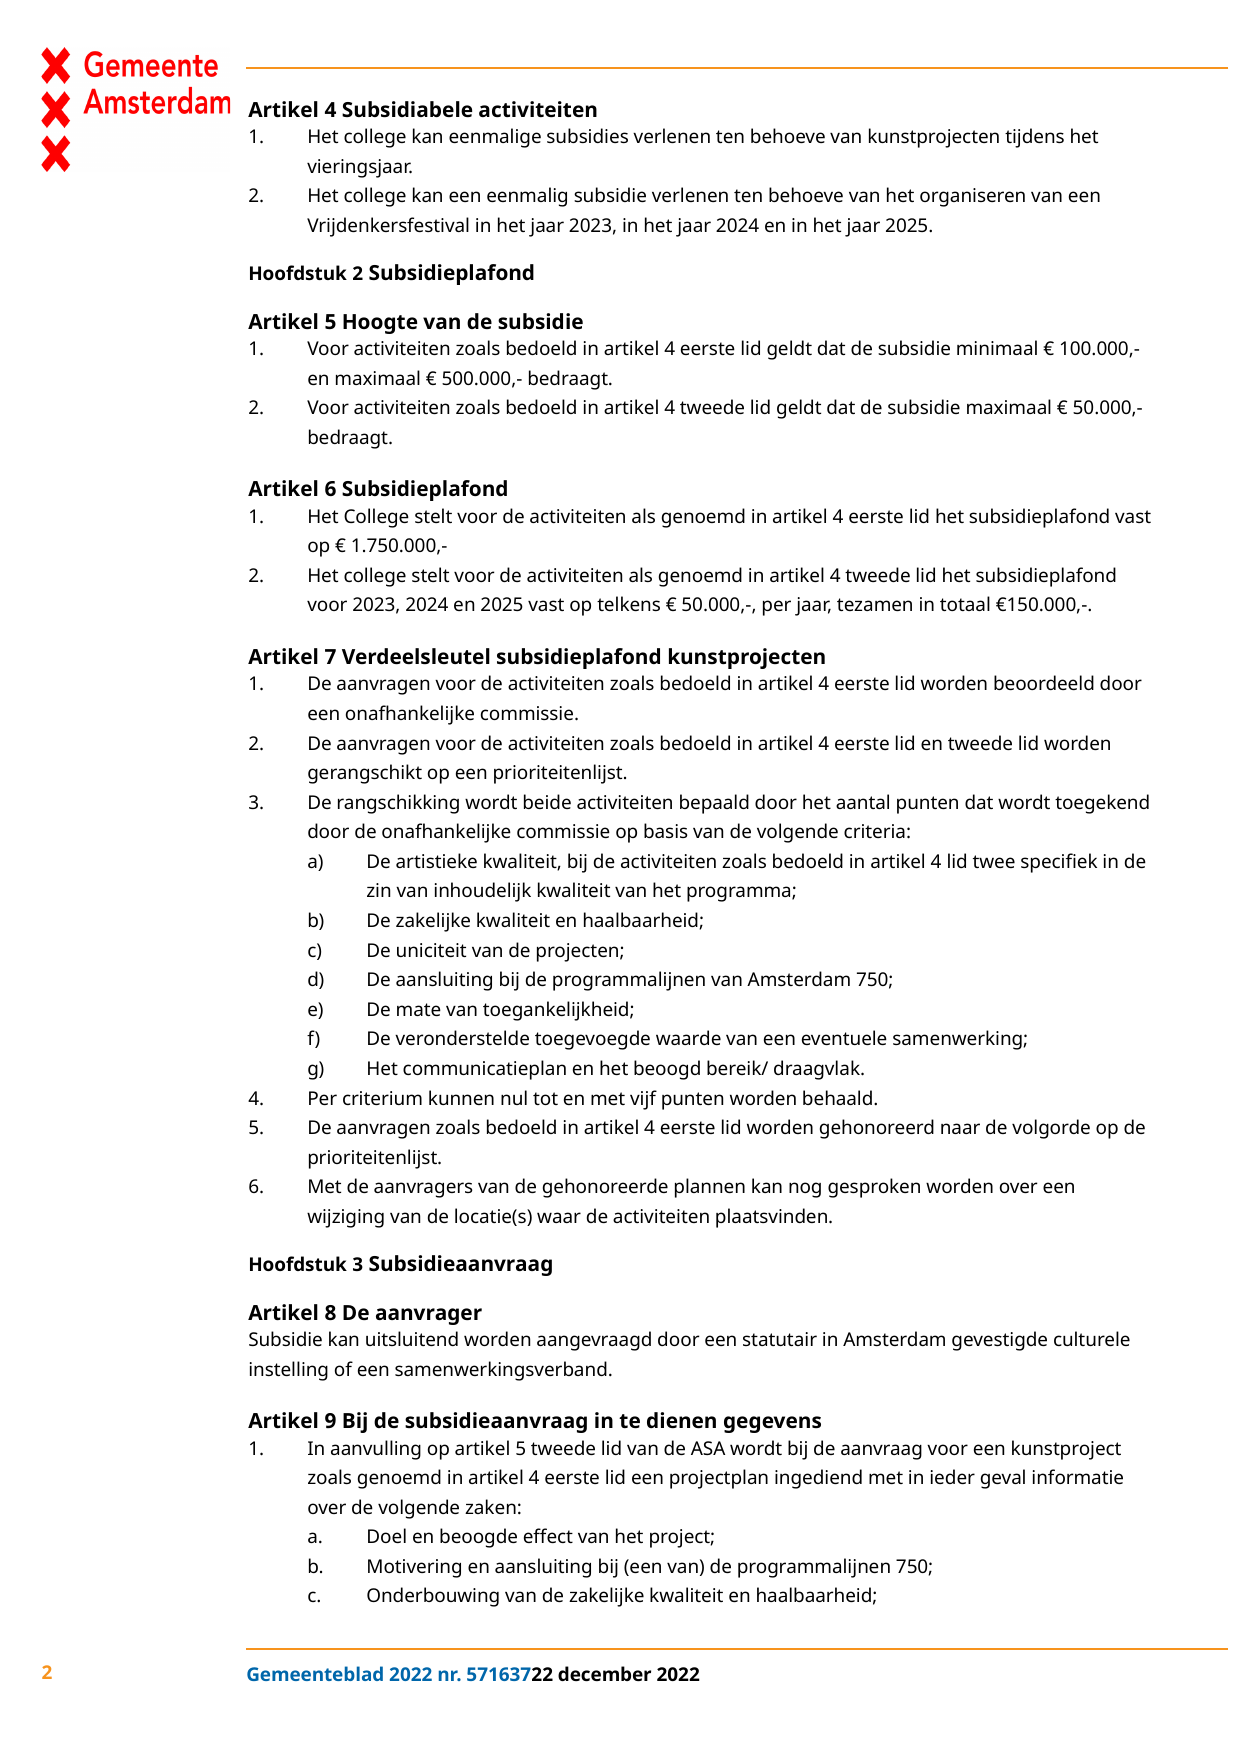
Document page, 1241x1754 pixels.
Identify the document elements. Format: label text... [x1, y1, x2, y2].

list De rangschikking wordt beide activiteiten bepaald door het aantal punten dat wordt toegekend door de onafhankelijke commissie op basis van de volgende criteria: [248, 789, 1152, 844]
text Artikel 7 Verdeelsleutel subsidieplafond kunstprojecten [248, 642, 1152, 671]
list Het College stelt voor de activiteiten als genoemd in artikel 4 eerste lid het subsidieplafond vast op € 1.750.000,- [248, 503, 1152, 558]
list Het college kan een eenmalig subsidie verlenen ten behoeve van het organiseren van een Vrijdenkersfestival in het jaar 2023, in het jaar 2024 en in het jaar 2025. [248, 182, 1152, 238]
list Per criterium kunnen nul tot en met vijf punten worden behaald. [248, 1085, 1152, 1110]
list Voor activiteiten zoals bedoeld in artikel 4 tweede lid geldt dat de subsidie maximaal € 50.000,- bedraagt. [248, 394, 1152, 450]
list De aansluiting bij de programmalijnen van Amsterdam 750; [307, 966, 1152, 992]
list De aanvragen voor de activiteiten zoals bedoeld in artikel 4 eerste lid en tweede lid worden gerangschikt op een prioriteitenlijst. [248, 730, 1152, 785]
list Het communicatieplan en het beoogd bereik/ draagvlak. [307, 1055, 1152, 1081]
text Artikel 8 De aanvrager [248, 1298, 1152, 1326]
list Onderbouwing van de zakelijke kwaliteit en haalbaarheid; [307, 1583, 1152, 1608]
list Met de aanvragers van de gehonoreerde plannen kan nog gesproken worden over een wijziging van de locatie(s) waar de activiteiten plaatsvinden. [248, 1173, 1152, 1229]
text Artikel 6 Subsidieplafond [248, 474, 1152, 503]
list Voor activiteiten zoals bedoeld in artikel 4 eerste lid geldt dat de subsidie minimaal € 100.000,- en maximaal € 500.000,- bedraagt. [248, 335, 1152, 391]
text Hoofdstuk 3 Subsidieaanvraag [248, 1249, 1152, 1277]
list De mate van toegankelijkheid; [307, 996, 1152, 1022]
list De aanvragen voor de activiteiten zoals bedoeld in artikel 4 eerste lid worden beoordeeld door een onafhankelijke commissie. [248, 671, 1152, 726]
list Het college stelt voor de activiteiten als genoemd in artikel 4 tweede lid het subsidieplafond voor 2023, 2024 en 2025 vast op telkens € 50.000,-, per jaar, tezamen in totaal €150.000,-. [248, 562, 1152, 617]
picture [41, 47, 231, 172]
text Subsidie kan uitsluitend worden aangevraagd door een statutair in Amsterdam gevestigde culturele instelling of een samenwerkingsverband. [248, 1326, 1152, 1382]
list De zakelijke kwaliteit en haalbaarheid; [307, 907, 1152, 933]
list De aanvragen zoals bedoeld in artikel 4 eerste lid worden gehonoreerd naar de volgorde op de prioriteitenlijst. [248, 1114, 1152, 1169]
text Artikel 5 Hoogte van de subsidie [248, 307, 1152, 335]
list De veronderstelde toegevoegde waarde van een eventuele samenwerking; [307, 1026, 1152, 1051]
list De uniciteit van de projecten; [307, 937, 1152, 962]
text Hoofdstuk 2 Subsidieplafond [248, 258, 1152, 286]
list Doel en beoogde effect van het project; [307, 1523, 1152, 1549]
text Artikel 4 Subsidiabele activiteiten [248, 95, 1152, 123]
list Motivering en aansluiting bij (een van) de programmalijnen 750; [307, 1553, 1152, 1579]
list Het college kan eenmalige subsidies verlenen ten behoeve van kunstprojecten tijdens het vieringsjaar. [248, 123, 1152, 178]
list De artistieke kwaliteit, bij de activiteiten zoals bedoeld in artikel 4 lid twee specifiek in de zin van inhoudelijk kwaliteit van het programma; [307, 848, 1152, 903]
text Artikel 9 Bij de subsidieaanvraag in te dienen gegevens [248, 1406, 1152, 1435]
list In aanvulling op artikel 5 tweede lid van de ASA wordt bij de aanvraag voor een kunstproject zoals genoemd in artikel 4 eerste lid een projectplan ingediend met in ieder geval informatie over de volgende zaken: [248, 1435, 1152, 1520]
